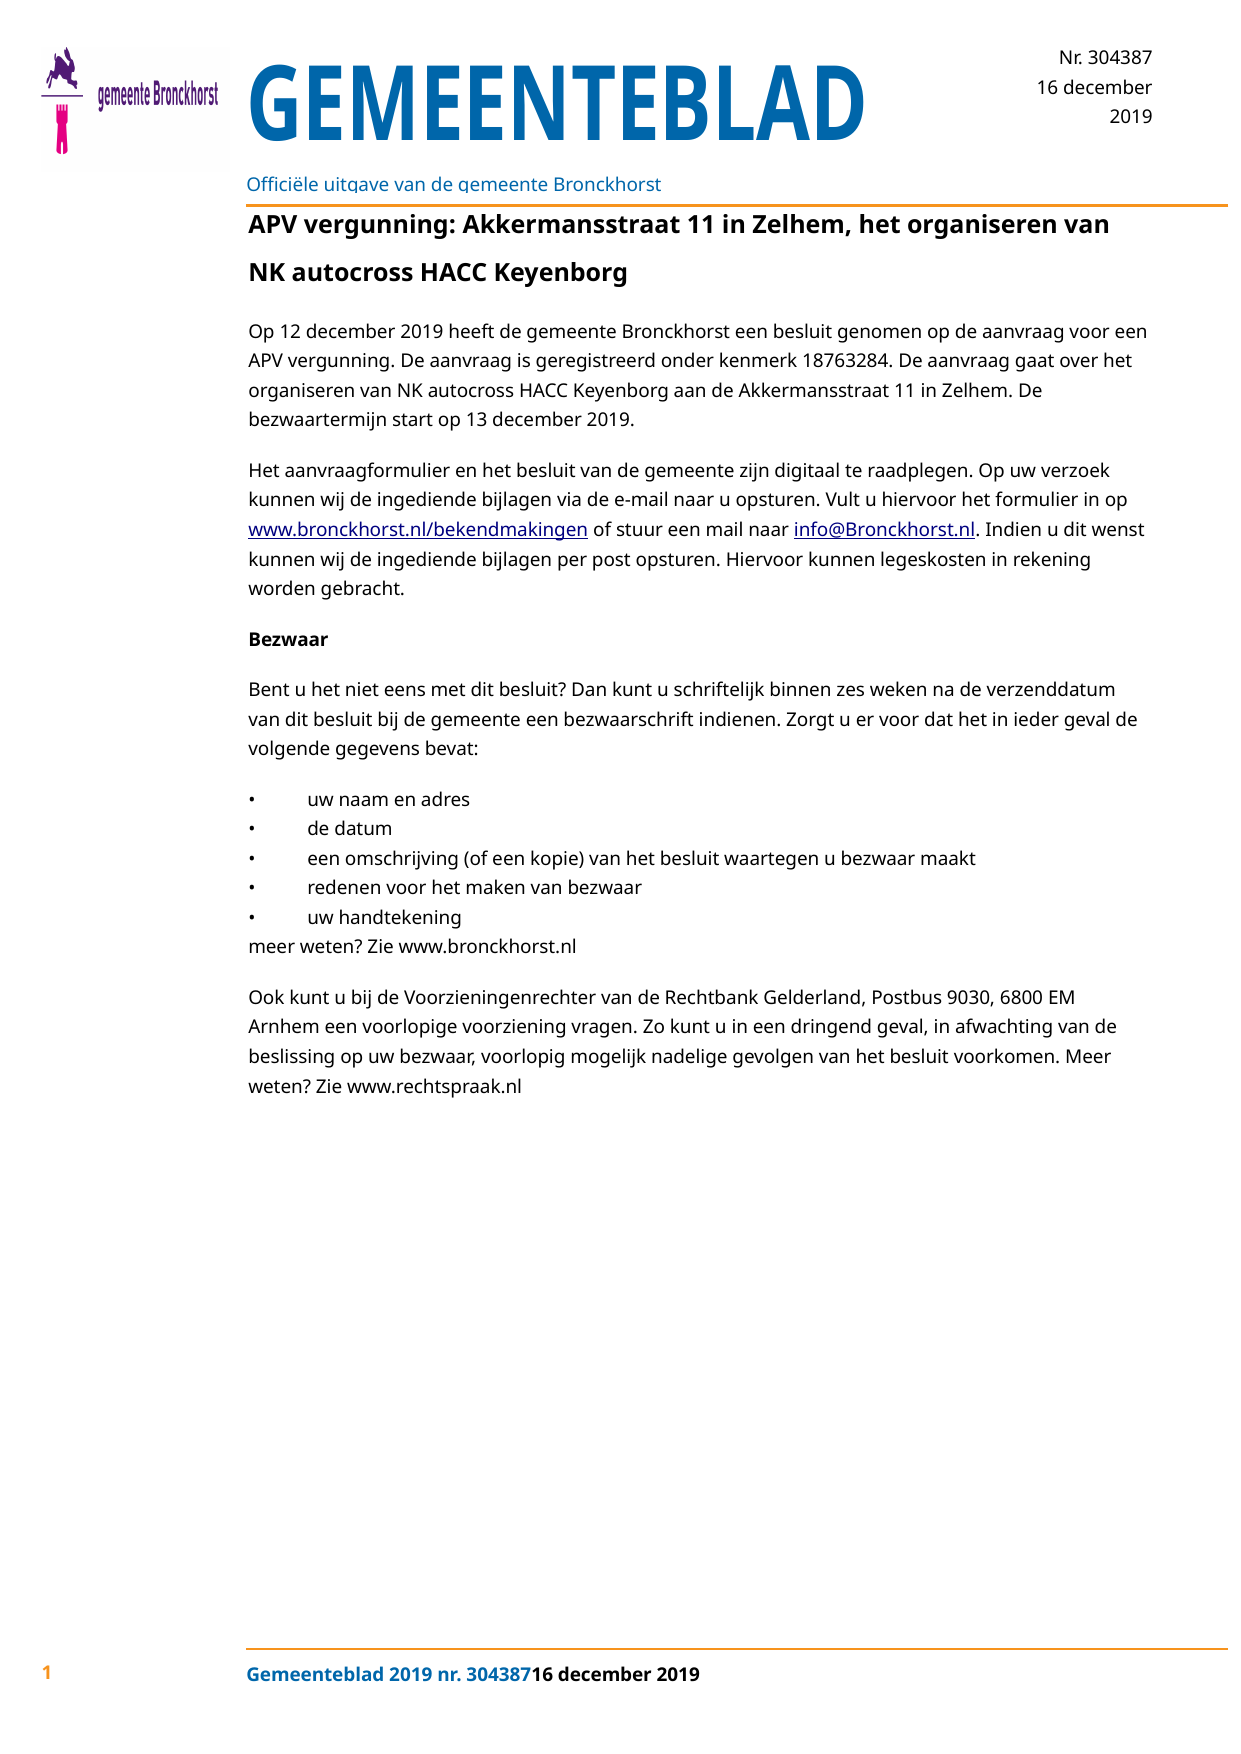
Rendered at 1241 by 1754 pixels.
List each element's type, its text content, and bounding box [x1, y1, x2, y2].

list redenen voor het maken van bezwaar [248, 874, 1152, 900]
list de datum [248, 815, 1152, 841]
text meer weten? Zie www.bronckhorst.nl [248, 934, 1152, 959]
list een omschrijving (of een kopie) van het besluit waartegen u bezwaar maakt [248, 845, 1152, 871]
text APV vergunning: Akkermansstraat 11 in Zelhem, het organiseren van NK autocross HACC Keyenborg [248, 207, 1152, 288]
text Bent u het niet eens met dit besluit? Dan kunt u schriftelijk binnen zes weken na de verzenddatum van dit besluit bij de gemeente een bezwaarschrift indienen. Zorgt u er voor dat het in ieder geval de volgende gegevens bevat: [248, 676, 1152, 761]
text Op 12 december 2019 heeft de gemeente Bronckhorst een besluit genomen op de aanvraag voor een APV vergunning. De aanvraag is geregistreerd onder kenmerk 18763284. De aanvraag gaat over het organiseren van NK autocross HACC Keyenborg aan de Akkermansstraat 11 in Zelhem. De bezwaartermijn start op 13 december 2019. [248, 318, 1152, 432]
text Bezwaar [248, 626, 1152, 652]
picture [41, 47, 231, 172]
text Het aanvraagformulier en het besluit van de gemeente zijn digitaal te raadplegen. Op uw verzoek kunnen wij de ingediende bijlagen via de e-mail naar u opsturen. Vult u hiervoor het formulier in op www.bronckhorst.nl/bekendmakingen of stuur een mail naar info@Bronckhorst.nl. Indien u dit wenst kunnen wij de ingediende bijlagen per post opsturen. Hiervoor kunnen legeskosten in rekening worden gebracht. [248, 457, 1152, 601]
list uw handtekening [248, 904, 1152, 930]
text Ook kunt u bij de Voorzieningenrechter van de Rechtbank Gelderland, Postbus 9030, 6800 EM Arnhem een voorlopige voorziening vragen. Zo kunt u in een dringend geval, in afwachting van de beslissing op uw bezwaar, voorlopig mogelijk nadelige gevolgen van het besluit voorkomen. Meer weten? Zie www.rechtspraak.nl [248, 984, 1152, 1099]
list uw naam en adres [248, 786, 1152, 812]
